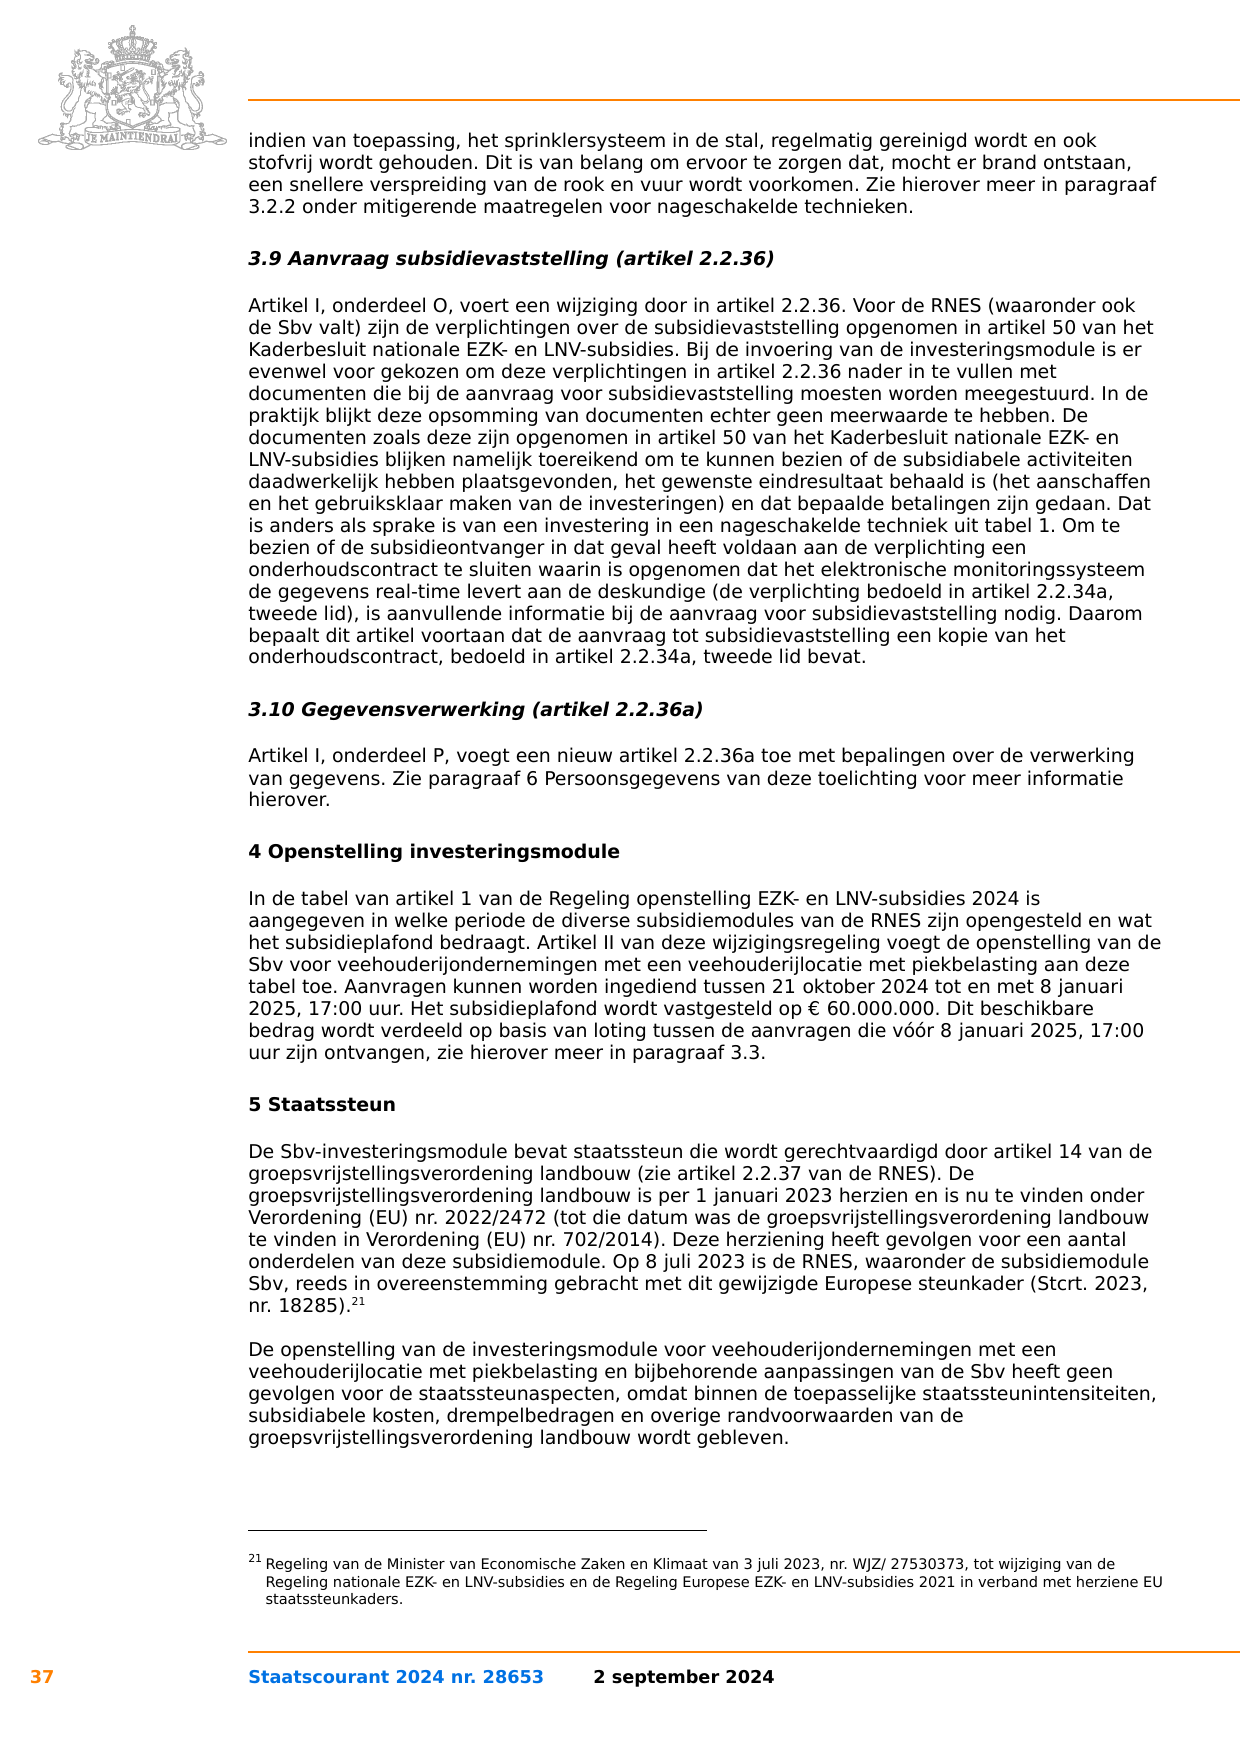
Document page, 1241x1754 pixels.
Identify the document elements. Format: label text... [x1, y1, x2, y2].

text Artikel I, onderdeel P, voegt een nieuw artikel 2.2.36a toe met bepalingen over de verwerking van gegevens. Zie paragraaf 6 Persoonsgegevens van deze toelichting voor meer informatie hierover. [248, 745, 1163, 811]
subtitle 3.9 Aanvraag subsidievaststelling (artikel 2.2.36) [248, 248, 1163, 270]
subtitle 3.10 Gegevensverwerking (artikel 2.2.36a) [248, 698, 1163, 720]
text In de tabel van artikel 1 van de Regeling openstelling EZK- en LNV-subsidies 2024 is aangegeven in welke periode de diverse subsidiemodules van de RNES zijn opengesteld en wat het subsidieplafond bedraagt. Artikel II van deze wijzigingsregeling voegt de openstelling van de Sbv voor veehouderijondernemingen met een veehouderijlocatie met piekbelasting aan deze tabel toe. Aanvragen kunnen worden ingediend tussen 21 oktober 2024 tot en met 8 januari 2025, 17:00 uur. Het subsidieplafond wordt vastgesteld op € 60.000.000. Dit beschikbare bedrag wordt verdeeld op basis van loting tussen de aanvragen die vóór 8 januari 2025, 17:00 uur zijn ontvangen, zie hierover meer in paragraaf 3.3. [248, 888, 1163, 1064]
text indien van toepassing, het sprinklersysteem in de stal, regelmatig gereinigd wordt en ook stofvrij wordt gehouden. Dit is van belang om ervoor te zorgen dat, mocht er brand ontstaan, een snellere verspreiding van de rook en vuur wordt voorkomen. Zie hierover meer in paragraaf 3.2.2 onder mitigerende maatregelen voor nageschakelde technieken. [248, 130, 1163, 218]
subtitle 4 Openstelling investeringsmodule [248, 841, 1163, 863]
text Artikel I, onderdeel O, voert een wijziging door in artikel 2.2.36. Voor de RNES (waaronder ook de Sbv valt) zijn de verplichtingen over de subsidievaststelling opgenomen in artikel 50 van het Kaderbesluit nationale EZK- en LNV-subsidies. Bij de invoering van de investeringsmodule is er evenwel voor gekozen om deze verplichtingen in artikel 2.2.36 nader in te vullen met documenten die bij de aanvraag voor subsidievaststelling moesten worden meegestuurd. In de praktijk blijkt deze opsomming van documenten echter geen meerwaarde te hebben. De documenten zoals deze zijn opgenomen in artikel 50 van het Kaderbesluit nationale EZK- en LNV-subsidies blijken namelijk toereikend om te kunnen bezien of de subsidiabele activiteiten daadwerkelijk hebben plaatsgevonden, het gewenste eindresultaat behaald is (het aanschaffen en het gebruiksklaar maken van de investeringen) en dat bepaalde betalingen zijn gedaan. Dat is anders als sprake is van een investering in een nageschakelde techniek uit tabel 1. Om te bezien of de subsidieontvanger in dat geval heeft voldaan aan de verplichting een onderhoudscontract te sluiten waarin is opgenomen dat het elektronische monitoringssysteem de gegevens real-time levert aan de deskundige (de verplichting bedoeld in artikel 2.2.34a, tweede lid), is aanvullende informatie bij de aanvraag voor subsidievaststelling nodig. Daarom bepaalt dit artikel voortaan dat de aanvraag tot subsidievaststelling een kopie van het onderhoudscontract, bedoeld in artikel 2.2.34a, tweede lid bevat. [248, 295, 1163, 668]
text De openstelling van de investeringsmodule voor veehouderijondernemingen met een veehouderijlocatie met piekbelasting en bijbehorende aanpassingen van de Sbv heeft geen gevolgen voor de staatssteunaspecten, omdat binnen de toepasselijke staatssteunintensiteiten, subsidiabele kosten, drempelbedragen en overige randvoorwaarden van de groepsvrijstellingsverordening landbouw wordt gebleven. [248, 1339, 1163, 1449]
text De Sbv-investeringsmodule bevat staatssteun die wordt gerechtvaardigd door artikel 14 van de groepsvrijstellingsverordening landbouw (zie artikel 2.2.37 van de RNES). De groepsvrijstellingsverordening landbouw is per 1 januari 2023 herzien en is nu te vinden onder Verordening (EU) nr. 2022/2472 (tot die datum was de groepsvrijstellingsverordening landbouw te vinden in Verordening (EU) nr. 702/2014). Deze herziening heeft gevolgen voor een aantal onderdelen van deze subsidiemodule. Op 8 juli 2023 is de RNES, waaronder de subsidiemodule Sbv, reeds in overeenstemming gebracht met dit gewijzigde Europese steunkader (Stcrt. 2023, nr. 18285). [248, 1141, 1163, 1317]
text Regeling van de Minister van Economische Zaken en Klimaat van 3 juli 2023, nr. WJZ/ 27530373, tot wijziging van de Regeling nationale EZK- en LNV-subsidies en de Regeling Europese EZK- en LNV-subsidies 2021 in verband met herziene EU staatssteunkaders. [248, 1552, 1163, 1608]
subtitle 5 Staatssteun [248, 1094, 1163, 1116]
picture [38, 25, 227, 150]
